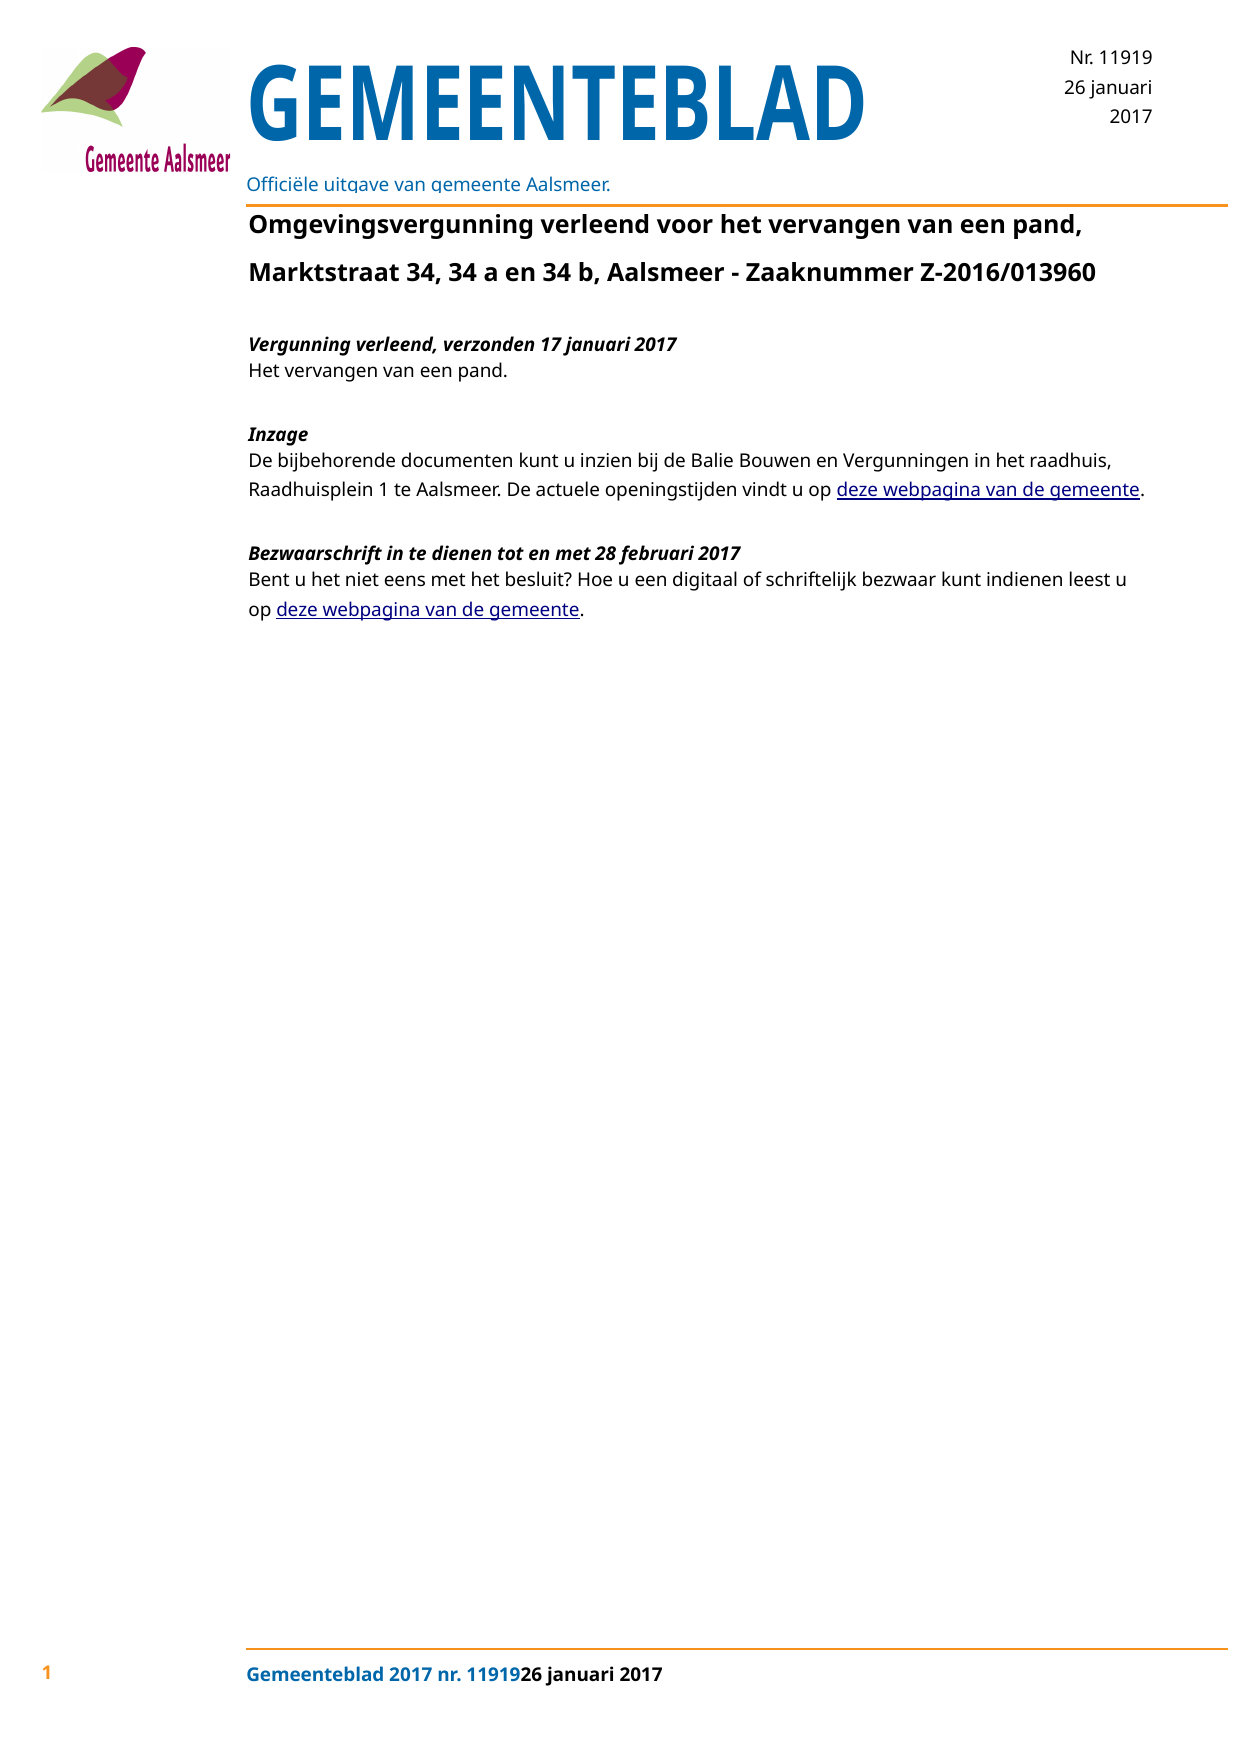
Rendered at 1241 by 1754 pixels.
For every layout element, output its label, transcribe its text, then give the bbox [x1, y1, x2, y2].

text Bent u het niet eens met het besluit? Hoe u een digitaal of schriftelijk bezwaar kunt indienen leest u op deze webpagina van de gemeente. [248, 566, 1152, 621]
text Inzage [248, 421, 1152, 447]
text Omgevingsvergunning verleend voor het vervangen van een pand, Marktstraat 34, 34 a en 34 b, Aalsmeer - Zaaknummer Z-2016/013960 [248, 207, 1152, 288]
text Het vervangen van een pand. [248, 357, 1152, 383]
text Bezwaarschrift in te dienen tot en met 28 februari 2017 [248, 540, 1152, 566]
text De bijbehorende documenten kunt u inzien bij de Balie Bouwen en Vergunningen in het raadhuis, Raadhuisplein 1 te Aalsmeer. De actuele openingstijden vindt u op deze webpagina van de gemeente. [248, 447, 1152, 502]
picture [41, 47, 231, 172]
text Vergunning verleend, verzonden 17 januari 2017 [248, 331, 1152, 357]
